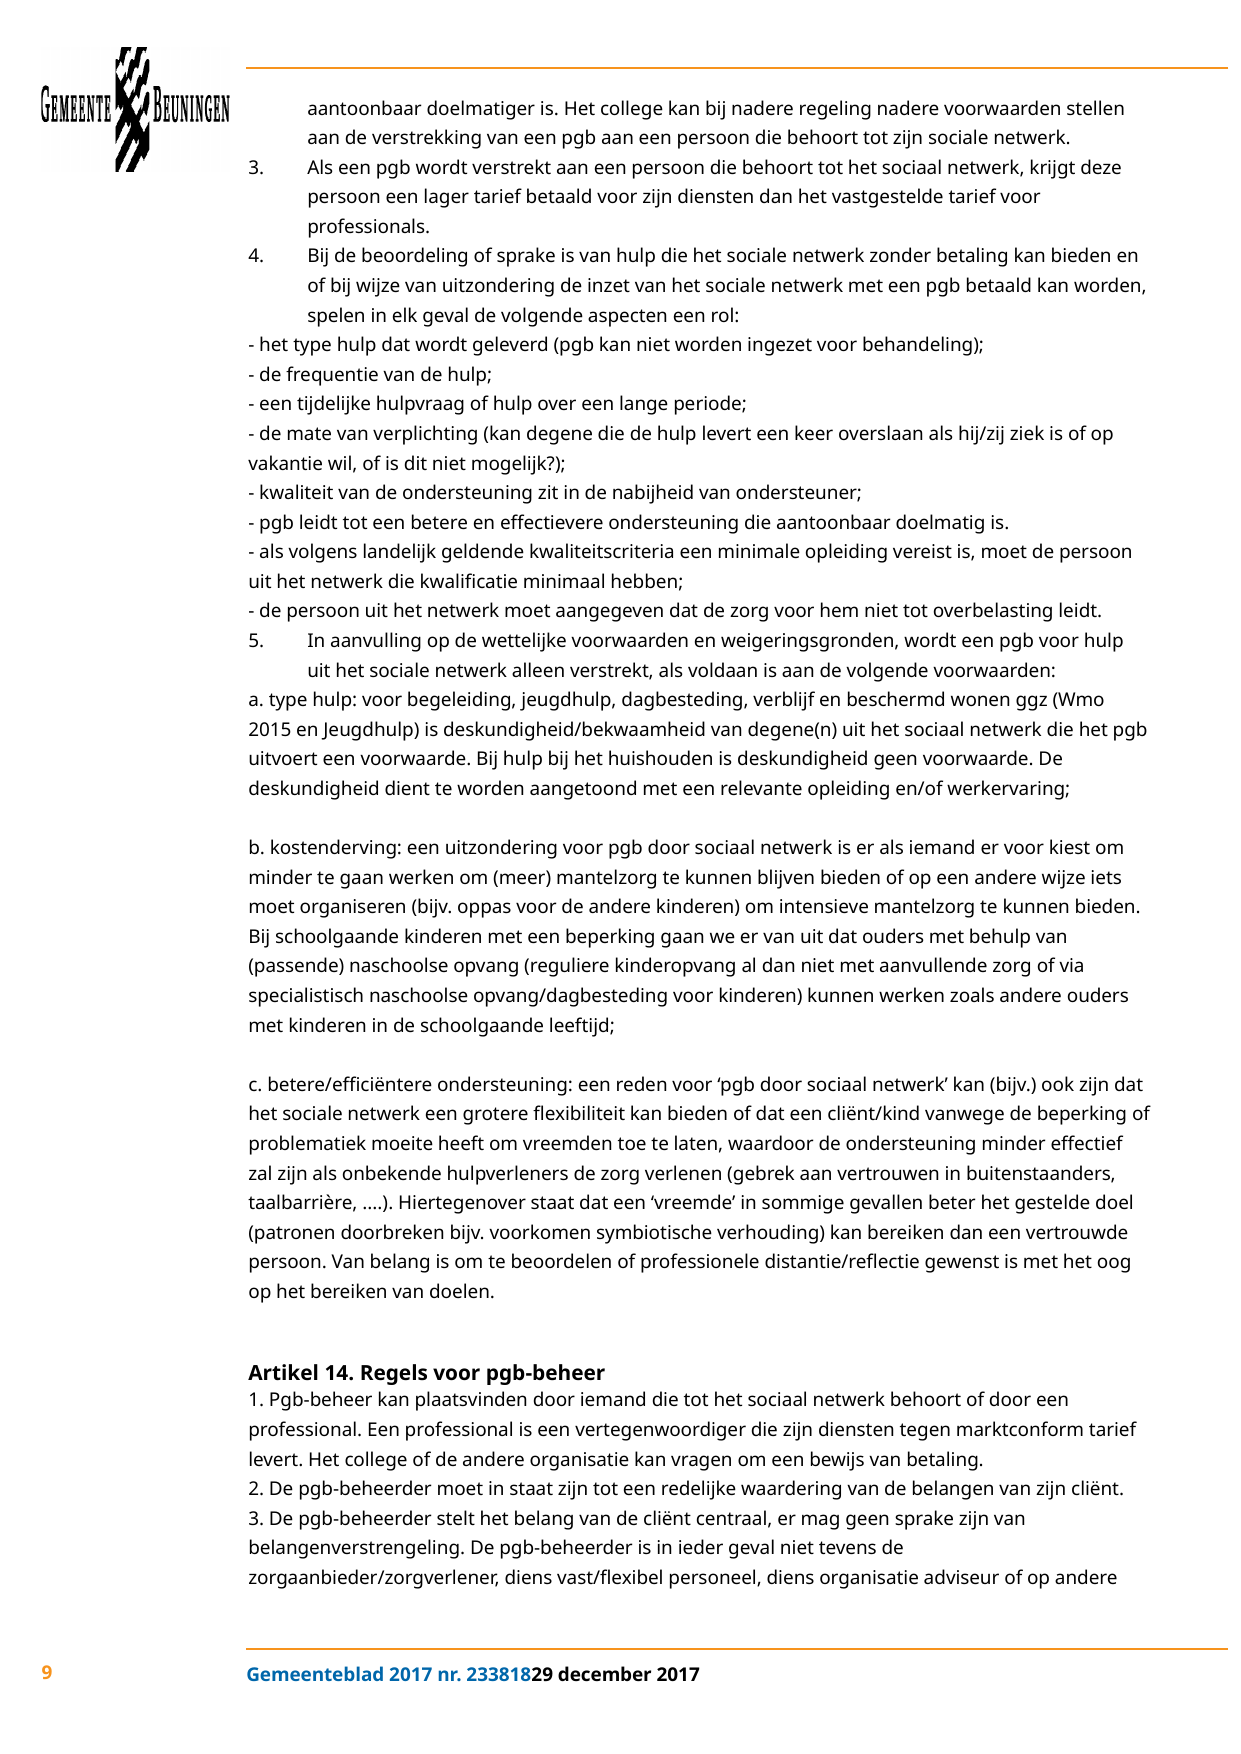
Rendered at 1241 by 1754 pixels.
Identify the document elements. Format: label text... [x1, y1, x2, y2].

text - pgb leidt tot een betere en effectievere ondersteuning die aantoonbaar doelmatig is. [248, 509, 1152, 535]
text - kwaliteit van de ondersteuning zit in de nabijheid van ondersteuner; [248, 479, 1152, 505]
text c. betere/efficiëntere ondersteuning: een reden voor ‘pgb door sociaal netwerk’ kan (bijv.) ook zijn dat het sociale netwerk een grotere flexibiliteit kan bieden of dat een cliënt/kind vanwege de beperking of problematiek moeite heeft om vreemden toe te laten, waardoor de ondersteuning minder effectief zal zijn als onbekende hulpverleners de zorg verlenen (gebrek aan vertrouwen in buitenstaanders, taalbarrière, ....). Hiertegenover staat dat een ‘vreemde’ in sommige gevallen beter het gestelde doel (patronen doorbreken bijv. voorkomen symbiotische verhouding) kan bereiken dan een vertrouwde persoon. Van belang is om te beoordelen of professionele distantie/reflectie gewenst is met het oog op het bereiken van doelen. [248, 1071, 1152, 1304]
text - als volgens landelijk geldende kwaliteitscriteria een minimale opleiding vereist is, moet de persoon uit het netwerk die kwalificatie minimaal hebben; [248, 538, 1152, 594]
list aantoonbaar doelmatiger is. Het college kan bij nadere regeling nadere voorwaarden stellen aan de verstrekking van een pgb aan een persoon die behoort tot zijn sociale netwerk. [248, 95, 1152, 150]
picture [41, 47, 231, 172]
text - de persoon uit het netwerk moet aangegeven dat de zorg voor hem niet tot overbelasting leidt. [248, 598, 1152, 623]
list Bij de beoordeling of sprake is van hulp die het sociale netwerk zonder betaling kan bieden en of bij wijze van uitzondering de inzet van het sociale netwerk met een pgb betaald kan worden, spelen in elk geval de volgende aspecten een rol: [248, 243, 1152, 328]
list Als een pgb wordt verstrekt aan een persoon die behoort tot het sociaal netwerk, krijgt deze persoon een lager tarief betaald voor zijn diensten dan het vastgestelde tarief voor professionals. [248, 154, 1152, 239]
text a. type hulp: voor begeleiding, jeugdhulp, dagbesteding, verblijf en beschermd wonen ggz (Wmo 2015 en Jeugdhulp) is deskundigheid/bekwaamheid van degene(n) uit het sociaal netwerk die het pgb uitvoert een voorwaarde. Bij hulp bij het huishouden is deskundigheid geen voorwaarde. De deskundigheid dient te worden aangetoond met een relevante opleiding en/of werkervaring; [248, 686, 1152, 801]
text 3. De pgb-beheerder stelt het belang van de cliënt centraal, er mag geen sprake zijn van belangenverstrengeling. De pgb-beheerder is in ieder geval niet tevens de zorgaanbieder/zorgverlener, diens vast/flexibel personeel, diens organisatie adviseur of op andere [248, 1505, 1152, 1590]
text - de mate van verplichting (kan degene die de hulp levert een keer overslaan als hij/zij ziek is of op vakantie wil, of is dit niet mogelijk?); [248, 420, 1152, 476]
text b. kostenderving: een uitzondering voor pgb door sociaal netwerk is er als iemand er voor kiest om minder te gaan werken om (meer) mantelzorg te kunnen blijven bieden of op een andere wijze iets moet organiseren (bijv. oppas voor de andere kinderen) om intensieve mantelzorg te kunnen bieden. Bij schoolgaande kinderen met een beperking gaan we er van uit dat ouders met behulp van (passende) naschoolse opvang (reguliere kinderopvang al dan niet met aanvullende zorg of via specialistisch naschoolse opvang/dagbesteding voor kinderen) kunnen werken zoals andere ouders met kinderen in de schoolgaande leeftijd; [248, 834, 1152, 1038]
text Artikel 14. Regels voor pgb-beheer [248, 1358, 1152, 1387]
text - de frequentie van de hulp; [248, 361, 1152, 387]
text - een tijdelijke hulpvraag of hulp over een lange periode; [248, 391, 1152, 416]
text 1. Pgb-beheer kan plaatsvinden door iemand die tot het sociaal netwerk behoort of door een professional. Een professional is een vertegenwoordiger die zijn diensten tegen marktconform tarief levert. Het college of de andere organisatie kan vragen om een bewijs van betaling. [248, 1387, 1152, 1471]
list In aanvulling op de wettelijke voorwaarden en weigeringsgronden, wordt een pgb voor hulp uit het sociale netwerk alleen verstrekt, als voldaan is aan de volgende voorwaarden: [248, 627, 1152, 683]
text - het type hulp dat wordt geleverd (pgb kan niet worden ingezet voor behandeling); [248, 331, 1152, 357]
text 2. De pgb-beheerder moet in staat zijn tot een redelijke waardering van de belangen van zijn cliënt. [248, 1475, 1152, 1501]
